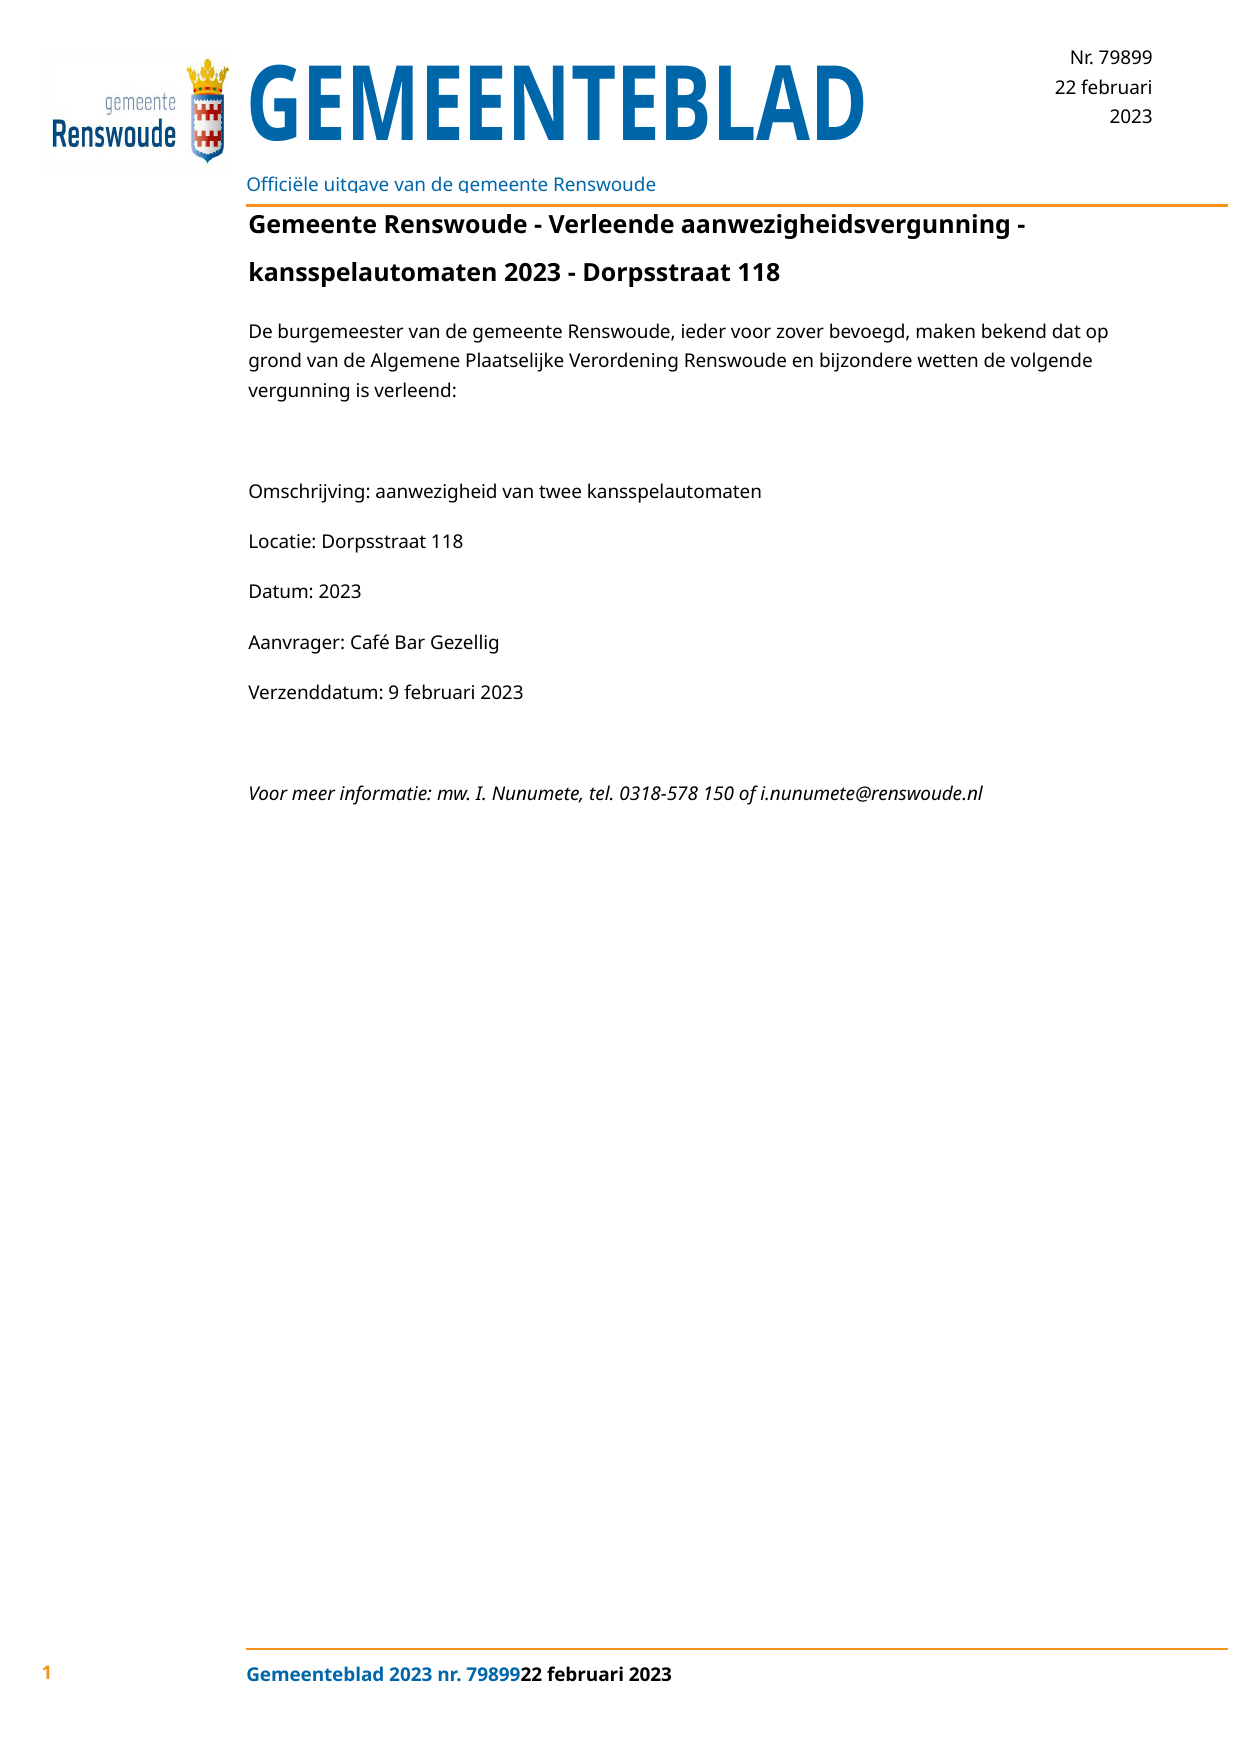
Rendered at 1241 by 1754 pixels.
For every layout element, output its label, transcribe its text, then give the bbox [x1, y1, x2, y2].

text Locatie: Dorpsstraat 118 [248, 528, 1152, 554]
text Aanvrager: Café Bar Gezellig [248, 629, 1152, 655]
text Gemeente Renswoude - Verleende aanwezigheidsvergunning - kansspelautomaten 2023 - Dorpsstraat 118 [248, 207, 1152, 288]
text Voor meer informatie: mw. I. Nunumete, tel. 0318-578 150 of i.nunumete@renswoude.nl [248, 780, 1152, 806]
text Datum: 2023 [248, 579, 1152, 604]
text De burgemeester van de gemeente Renswoude, ieder voor zover bevoegd, maken bekend dat op grond van de Algemene Plaatselijke Verordening Renswoude en bijzondere wetten de volgende vergunning is verleend: [248, 318, 1152, 403]
text Verzenddatum: 9 februari 2023 [248, 679, 1152, 705]
picture [41, 47, 231, 172]
text Omschrijving: aanwezigheid van twee kansspelautomaten [248, 478, 1152, 504]
